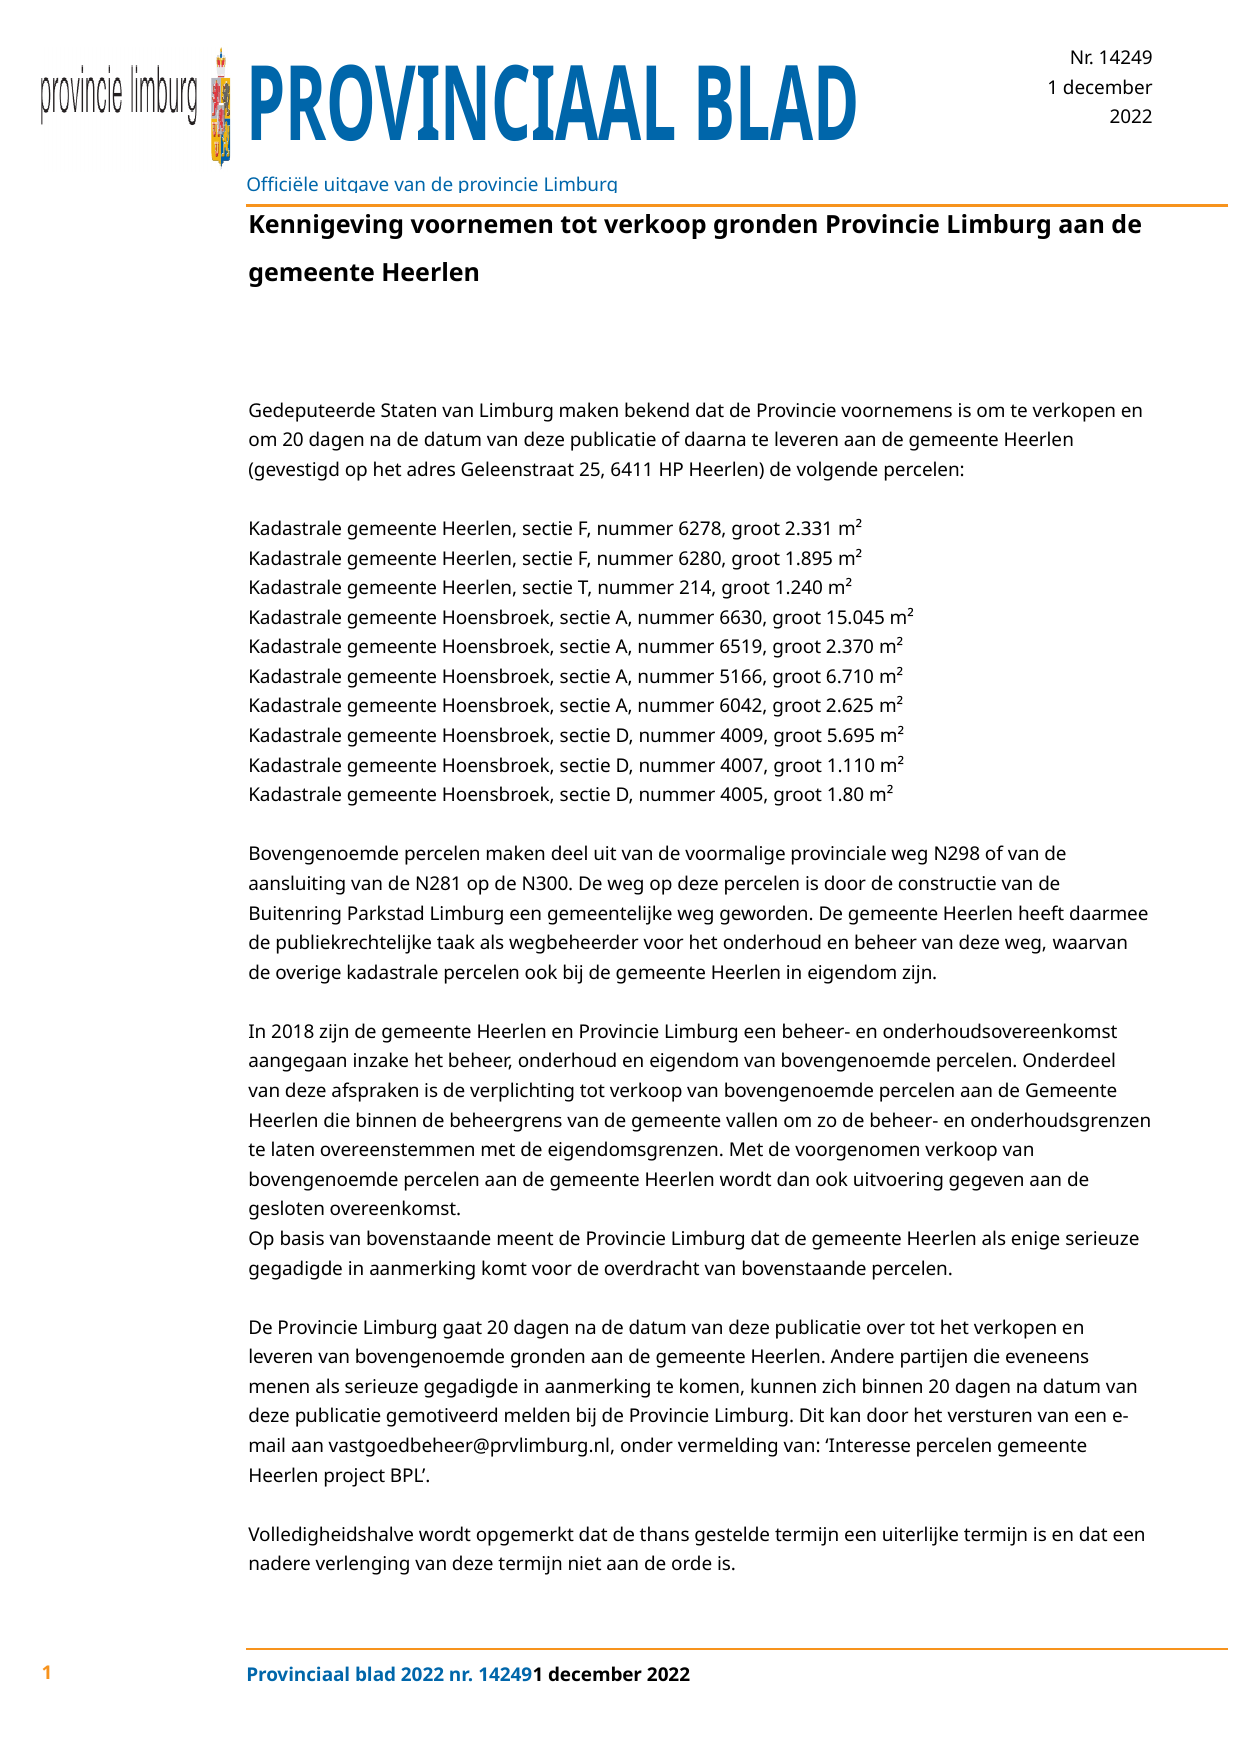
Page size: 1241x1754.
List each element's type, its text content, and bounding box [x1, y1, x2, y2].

text Kadastrale gemeente Hoensbroek, sectie D, nummer 4005, groot 1.80 m² [248, 781, 1152, 807]
text Kadastrale gemeente Hoensbroek, sectie D, nummer 4009, groot 5.695 m² [248, 722, 1152, 748]
text Kadastrale gemeente Hoensbroek, sectie D, nummer 4007, groot 1.110 m² [248, 752, 1152, 777]
text Op basis van bovenstaande meent de Provincie Limburg dat de gemeente Heerlen als enige serieuze gegadigde in aanmerking komt voor de overdracht van bovenstaande percelen. [248, 1225, 1152, 1280]
text De Provincie Limburg gaat 20 dagen na de datum van deze publicatie over tot het verkopen en leveren van bovengenoemde gronden aan de gemeente Heerlen. Andere partijen die eveneens menen als serieuze gegadigde in aanmerking te komen, kunnen zich binnen 20 dagen na datum van deze publicatie gemotiveerd melden bij de Provincie Limburg. Dit kan door het versturen van een e-mail aan vastgoedbeheer@prvlimburg.nl, onder vermelding van: ‘Interesse percelen gemeente Heerlen project BPL’. [248, 1314, 1152, 1487]
text Kadastrale gemeente Hoensbroek, sectie A, nummer 6042, groot 2.625 m² [248, 693, 1152, 718]
text Kadastrale gemeente Heerlen, sectie F, nummer 6278, groot 2.331 m² [248, 515, 1152, 541]
text In 2018 zijn de gemeente Heerlen en Provincie Limburg een beheer- en onderhoudsovereenkomst aangegaan inzake het beheer, onderhoud en eigendom van bovengenoemde percelen. Onderdeel van deze afspraken is de verplichting tot verkoop van bovengenoemde percelen aan de Gemeente Heerlen die binnen de beheergrens van de gemeente vallen om zo de beheer- en onderhoudsgrenzen te laten overeenstemmen met de eigendomsgrenzen. Met de voorgenomen verkoop van bovengenoemde percelen aan de gemeente Heerlen wordt dan ook uitvoering gegeven aan de gesloten overeenkomst. [248, 1018, 1152, 1221]
text Bovengenoemde percelen maken deel uit van de voormalige provinciale weg N298 of van de aansluiting van de N281 op de N300. De weg op deze percelen is door de constructie van de Buitenring Parkstad Limburg een gemeentelijke weg geworden. De gemeente Heerlen heeft daarmee de publiekrechtelijke taak als wegbeheerder voor het onderhoud en beheer van deze weg, waarvan de overige kadastrale percelen ook bij de gemeente Heerlen in eigendom zijn. [248, 841, 1152, 984]
text Kadastrale gemeente Hoensbroek, sectie A, nummer 6630, groot 15.045 m² [248, 604, 1152, 629]
text Kennigeving voornemen tot verkoop gronden Provincie Limburg aan de gemeente Heerlen [248, 207, 1152, 288]
picture [41, 47, 231, 172]
text Kadastrale gemeente Heerlen, sectie T, nummer 214, groot 1.240 m² [248, 574, 1152, 600]
text Volledigheidshalve wordt opgemerkt dat de thans gestelde termijn een uiterlijke termijn is en dat een nadere verlenging van deze termijn niet aan de orde is. [248, 1521, 1152, 1576]
text Gedeputeerde Staten van Limburg maken bekend dat de Provincie voornemens is om te verkopen en om 20 dagen na de datum van deze publicatie of daarna te leveren aan de gemeente Heerlen (gevestigd op het adres Geleenstraat 25, 6411 HP Heerlen) de volgende percelen: [248, 397, 1152, 482]
text Kadastrale gemeente Hoensbroek, sectie A, nummer 6519, groot 2.370 m² [248, 633, 1152, 659]
text Kadastrale gemeente Heerlen, sectie F, nummer 6280, groot 1.895 m² [248, 545, 1152, 570]
text Kadastrale gemeente Hoensbroek, sectie A, nummer 5166, groot 6.710 m² [248, 663, 1152, 689]
